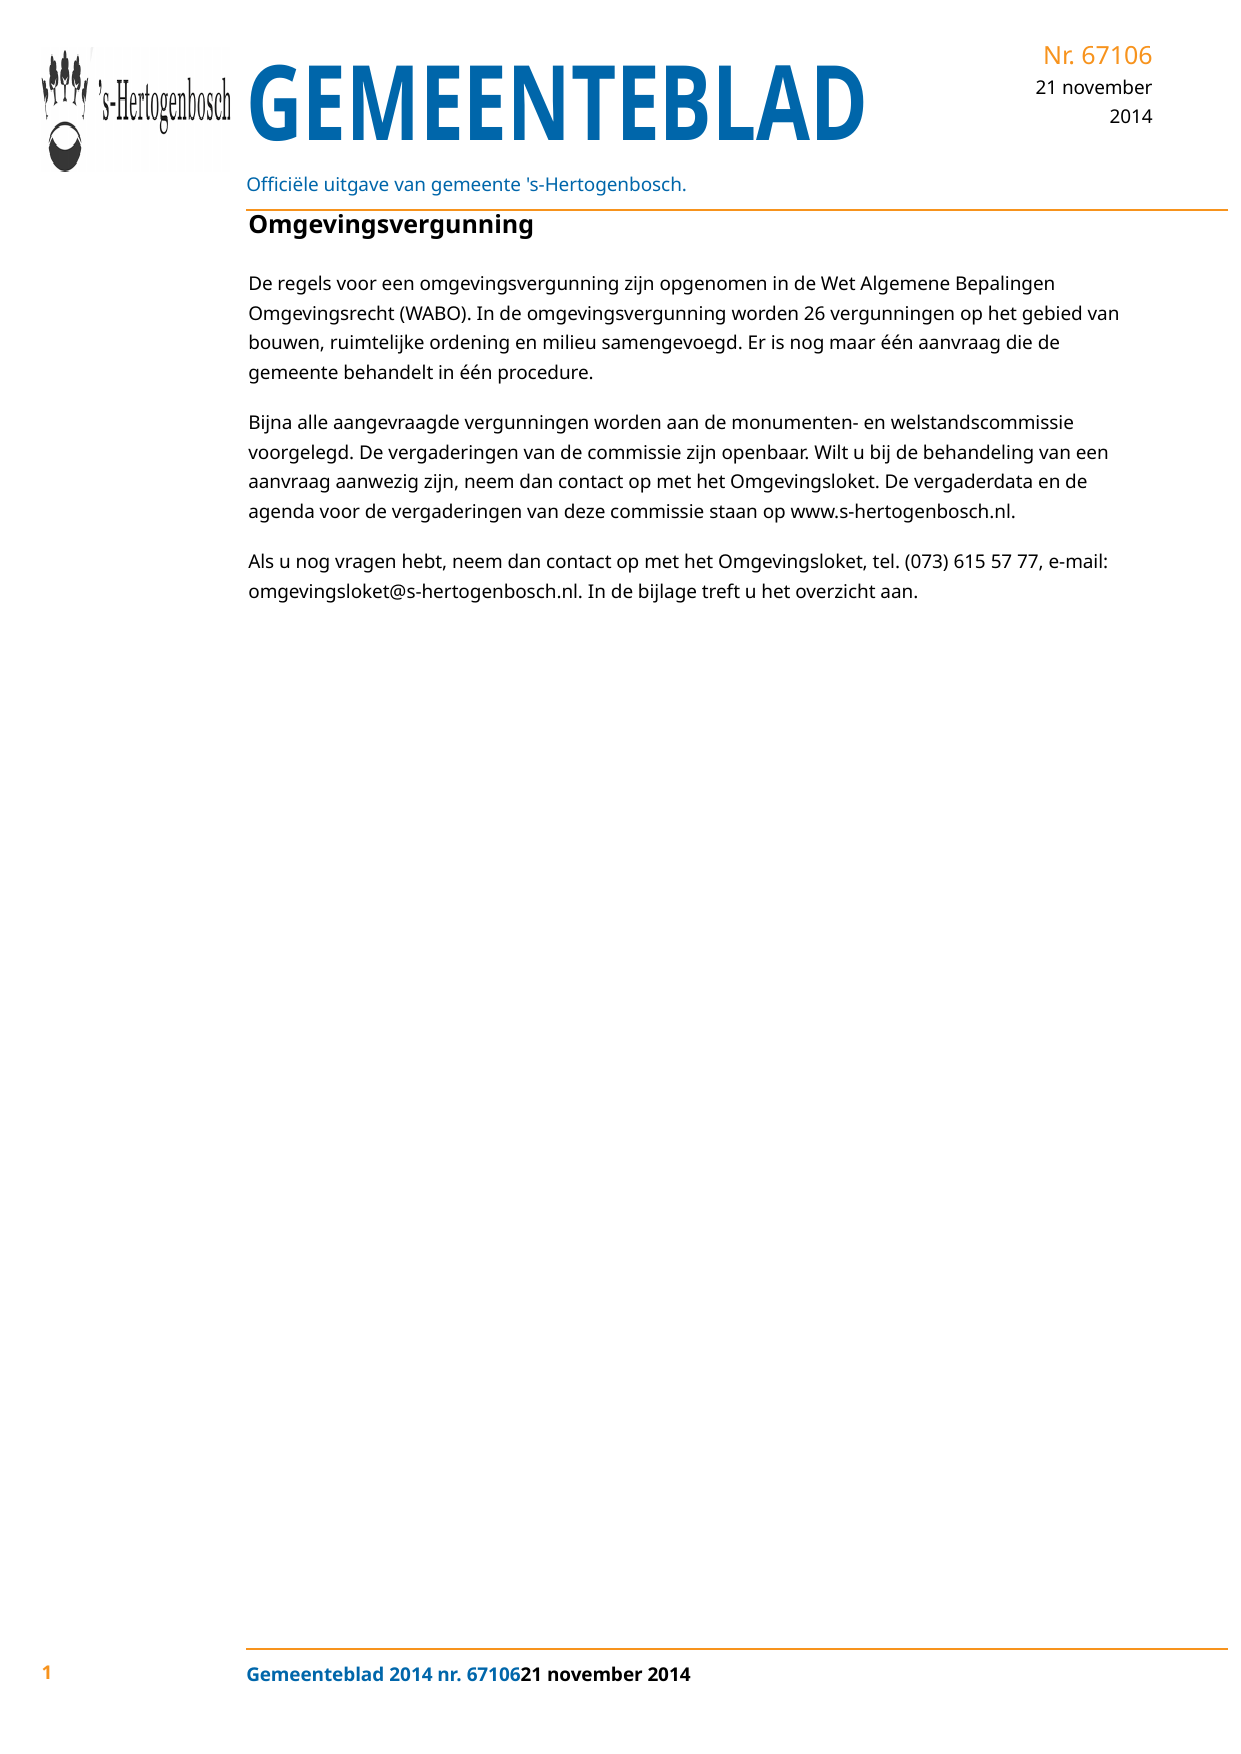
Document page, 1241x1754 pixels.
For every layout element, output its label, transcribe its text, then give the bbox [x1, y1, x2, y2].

text De regels voor een omgevingsvergunning zijn opgenomen in de Wet Algemene Bepalingen Omgevingsrecht (WABO). In de omgevingsvergunning worden 26 vergunningen op het gebied van bouwen, ruimtelijke ordening en milieu samengevoegd. Er is nog maar één aanvraag die de gemeente behandelt in één procedure. [248, 270, 1152, 385]
text Omgevingsvergunning [248, 211, 1152, 241]
text Als u nog vragen hebt, neem dan contact op met het Omgevingsloket, tel. (073) 615 57 77, e-mail: omgevingsloket@s-hertogenbosch.nl. In de bijlage treft u het overzicht aan. [248, 549, 1152, 604]
text Bijna alle aangevraagde vergunningen worden aan de monumenten- en welstandscommissie voorgelegd. De vergaderingen van de commissie zijn openbaar. Wilt u bij de behandeling van een aanvraag aanwezig zijn, neem dan contact op met het Omgevingsloket. De vergaderdata en de agenda voor de vergaderingen van deze commissie staan op www.s-hertogenbosch.nl. [248, 409, 1152, 524]
picture [41, 47, 231, 172]
